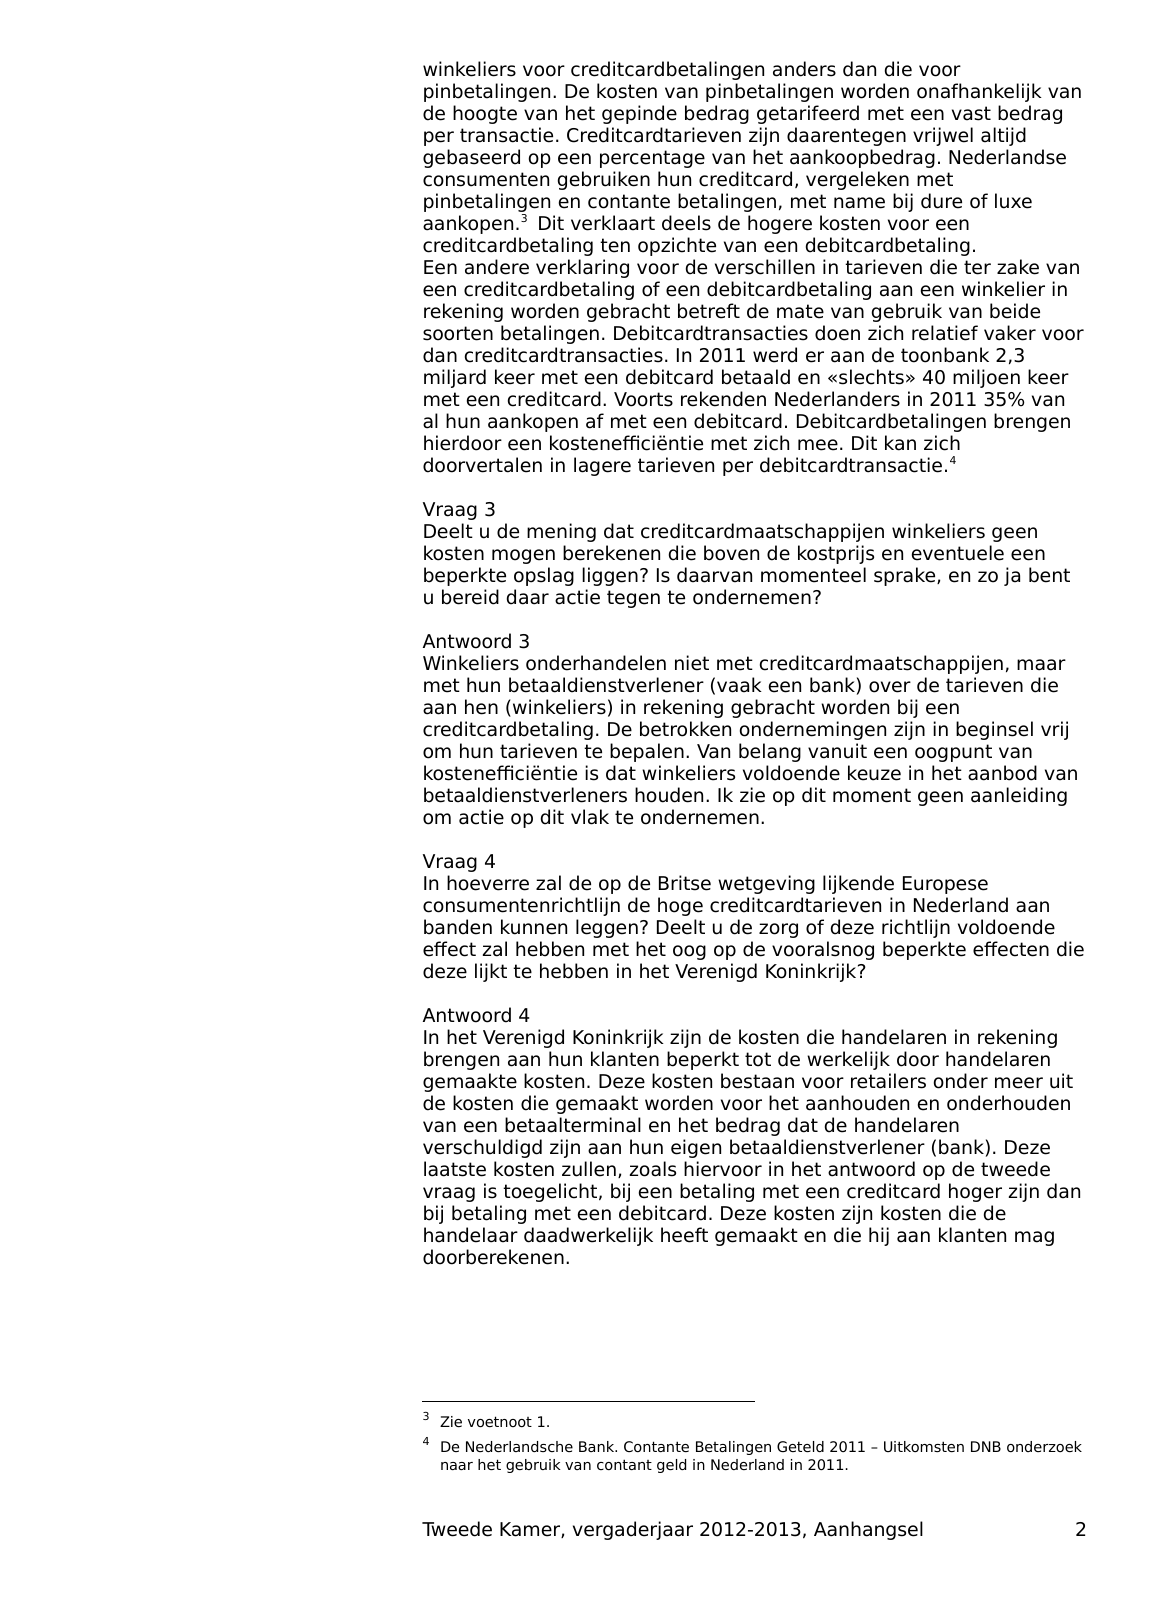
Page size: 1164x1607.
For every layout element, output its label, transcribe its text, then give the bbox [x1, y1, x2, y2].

text In hoeverre zal de op de Britse wetgeving lijkende Europese consumentenrichtlijn de hoge creditcardtarieven in Nederland aan banden kunnen leggen? Deelt u de zorg of deze richtlijn voldoende effect zal hebben met het oog op de vooralsnog beperkte effecten die deze lijkt te hebben in het Verenigd Koninkrijk? [422, 873, 1087, 983]
text Deelt u de mening dat creditcardmaatschappijen winkeliers geen kosten mogen berekenen die boven de kostprijs en eventuele een beperkte opslag liggen? Is daarvan momenteel sprake, en zo ja bent u bereid daar actie tegen te ondernemen? [422, 521, 1087, 609]
text De Nederlandsche Bank. Contante Betalingen Geteld 2011 – Uitkomsten DNB onderzoek naar het gebruik van contant geld in Nederland in 2011. [422, 1435, 1087, 1474]
text Een andere verklaring voor de verschillen in tarieven die ter zake van een creditcardbetaling of een debitcardbetaling aan een winkelier in rekening worden gebracht betreft de mate van gebruik van beide soorten betalingen. Debitcardtransacties doen zich relatief vaker voor dan creditcardtransacties. In 2011 werd er aan de toonbank 2,3 miljard keer met een debitcard betaald en «slechts» 40 miljoen keer met een creditcard. Voorts rekenden Nederlanders in 2011 35% van al hun aankopen af met een debitcard. Debitcardbetalingen brengen hierdoor een kostenefficiëntie met zich mee. Dit kan zich doorvertalen in lagere tarieven per debitcardtransactie. [422, 257, 1087, 477]
text In het Verenigd Koninkrijk zijn de kosten die handelaren in rekening brengen aan hun klanten beperkt tot de werkelijk door handelaren gemaakte kosten. Deze kosten bestaan voor retailers onder meer uit de kosten die gemaakt worden voor het aanhouden en onderhouden van een betaalterminal en het bedrag dat de handelaren verschuldigd zijn aan hun eigen betaaldienstverlener (bank). Deze laatste kosten zullen, zoals hiervoor in het antwoord op de tweede vraag is toegelicht, bij een betaling met een creditcard hoger zijn dan bij betaling met een debitcard. Deze kosten zijn kosten die de handelaar daadwerkelijk heeft gemaakt en die hij aan klanten mag doorberekenen. [422, 1027, 1087, 1269]
text Vraag 4 [422, 851, 1087, 873]
text Antwoord 3 [422, 631, 1087, 653]
text Winkeliers onderhandelen niet met creditcardmaatschappijen, maar met hun betaaldienstverlener (vaak een bank) over de tarieven die aan hen (winkeliers) in rekening gebracht worden bij een creditcardbetaling. De betrokken ondernemingen zijn in beginsel vrij om hun tarieven te bepalen. Van belang vanuit een oogpunt van kostenefficiëntie is dat winkeliers voldoende keuze in het aanbod van betaaldienstverleners houden. Ik zie op dit moment geen aanleiding om actie op dit vlak te ondernemen. [422, 653, 1087, 829]
text Vraag 3 [422, 499, 1087, 521]
text Zie voetnoot 1. [422, 1410, 1087, 1432]
text winkeliers voor creditcardbetalingen anders dan die voor pinbetalingen. De kosten van pinbetalingen worden onafhankelijk van de hoogte van het gepinde bedrag getarifeerd met een vast bedrag per transactie. Creditcardtarieven zijn daarentegen vrijwel altijd gebaseerd op een percentage van het aankoopbedrag. Nederlandse consumenten gebruiken hun creditcard, vergeleken met pinbetalingen en contante betalingen, met name bij dure of luxe aankopen. Dit verklaart deels de hogere kosten voor een creditcardbetaling ten opzichte van een debitcardbetaling. [422, 59, 1087, 257]
text Antwoord 4 [422, 1005, 1087, 1027]
